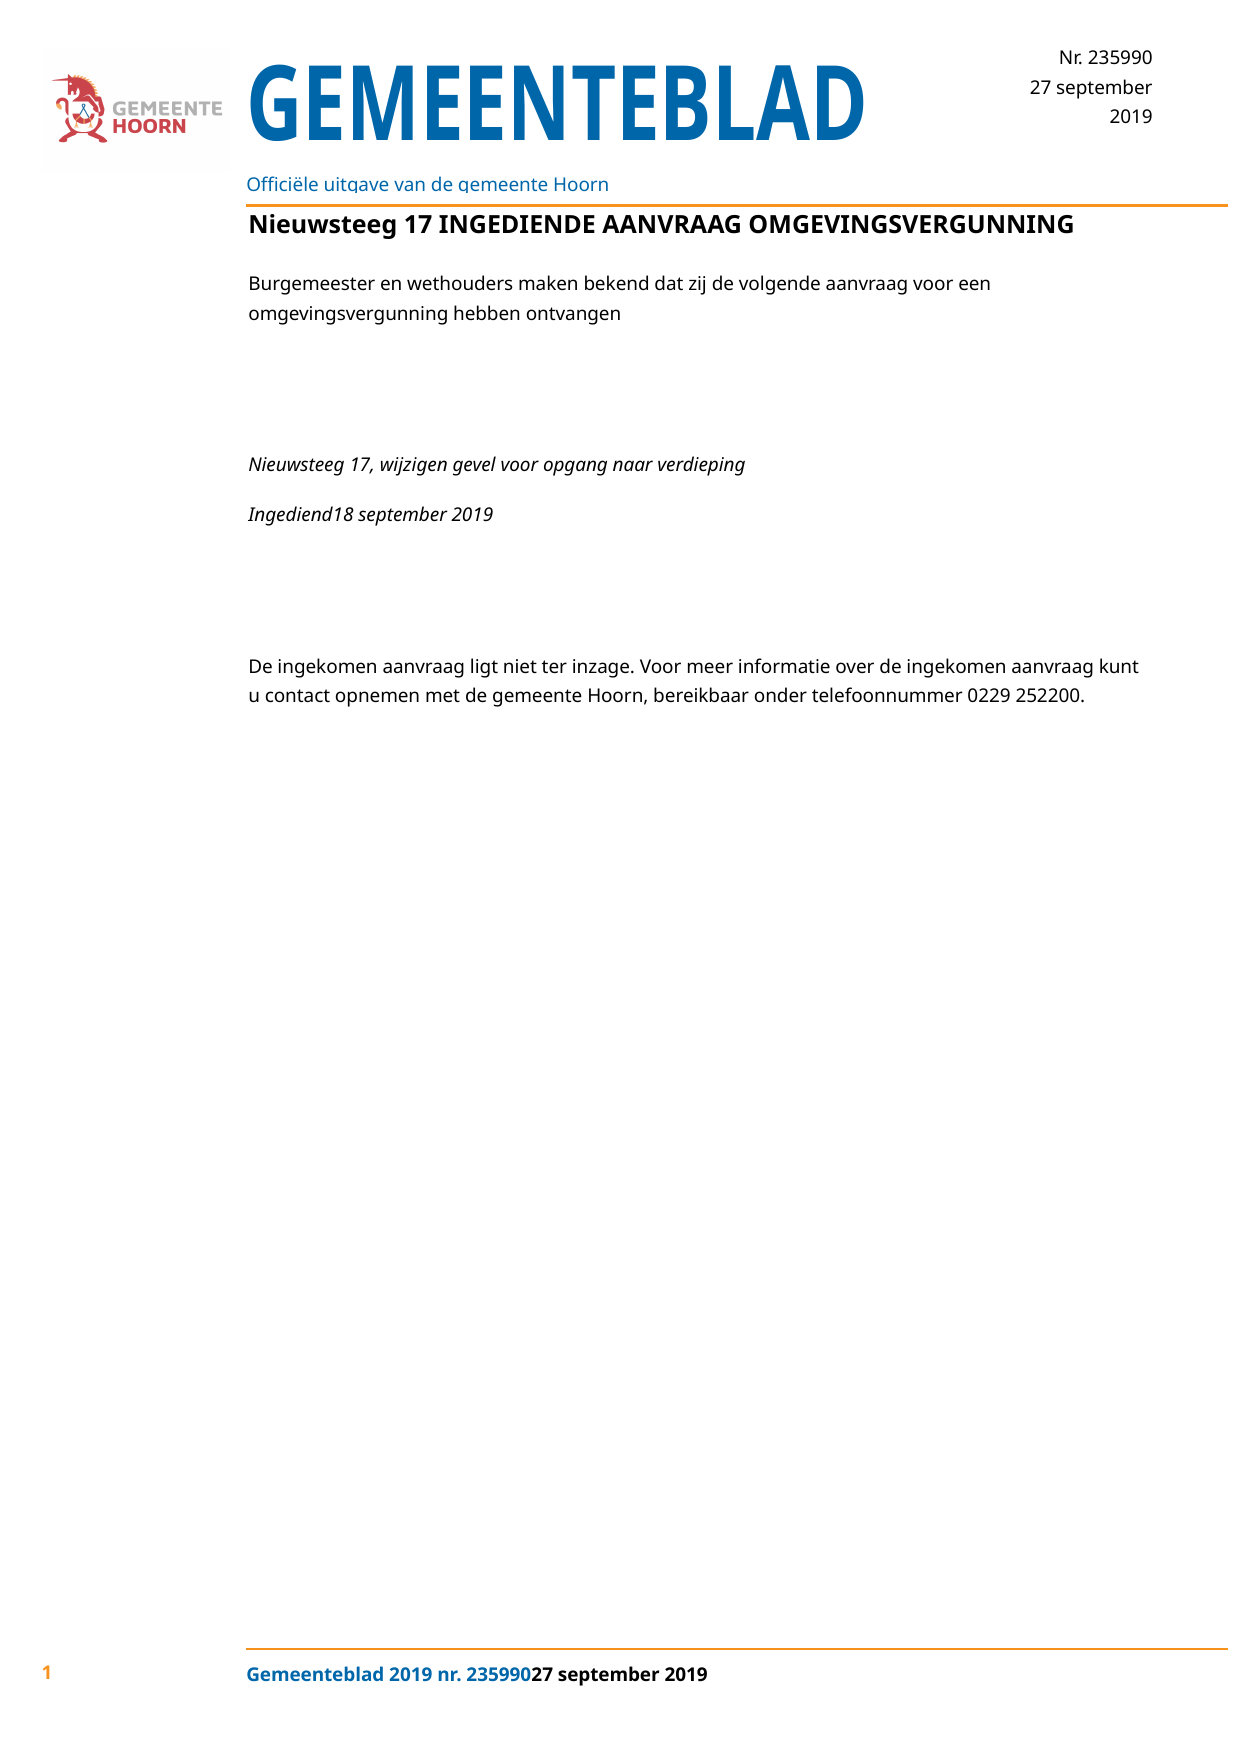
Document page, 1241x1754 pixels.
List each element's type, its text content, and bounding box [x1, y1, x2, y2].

text Burgemeester en wethouders maken bekend dat zij de volgende aanvraag voor een omgevingsvergunning hebben ontvangen [248, 270, 1152, 326]
text De ingekomen aanvraag ligt niet ter inzage. Voor meer informatie over de ingekomen aanvraag kunt u contact opnemen met de gemeente Hoorn, bereikbaar onder telefoonnummer 0229 252200. [248, 653, 1152, 708]
picture [41, 47, 231, 172]
text Ingediend18 september 2019 [248, 502, 1152, 527]
text Nieuwsteeg 17 INGEDIENDE AANVRAAG OMGEVINGSVERGUNNING [248, 207, 1152, 241]
text Nieuwsteeg 17, wijzigen gevel voor opgang naar verdieping [248, 451, 1152, 477]
